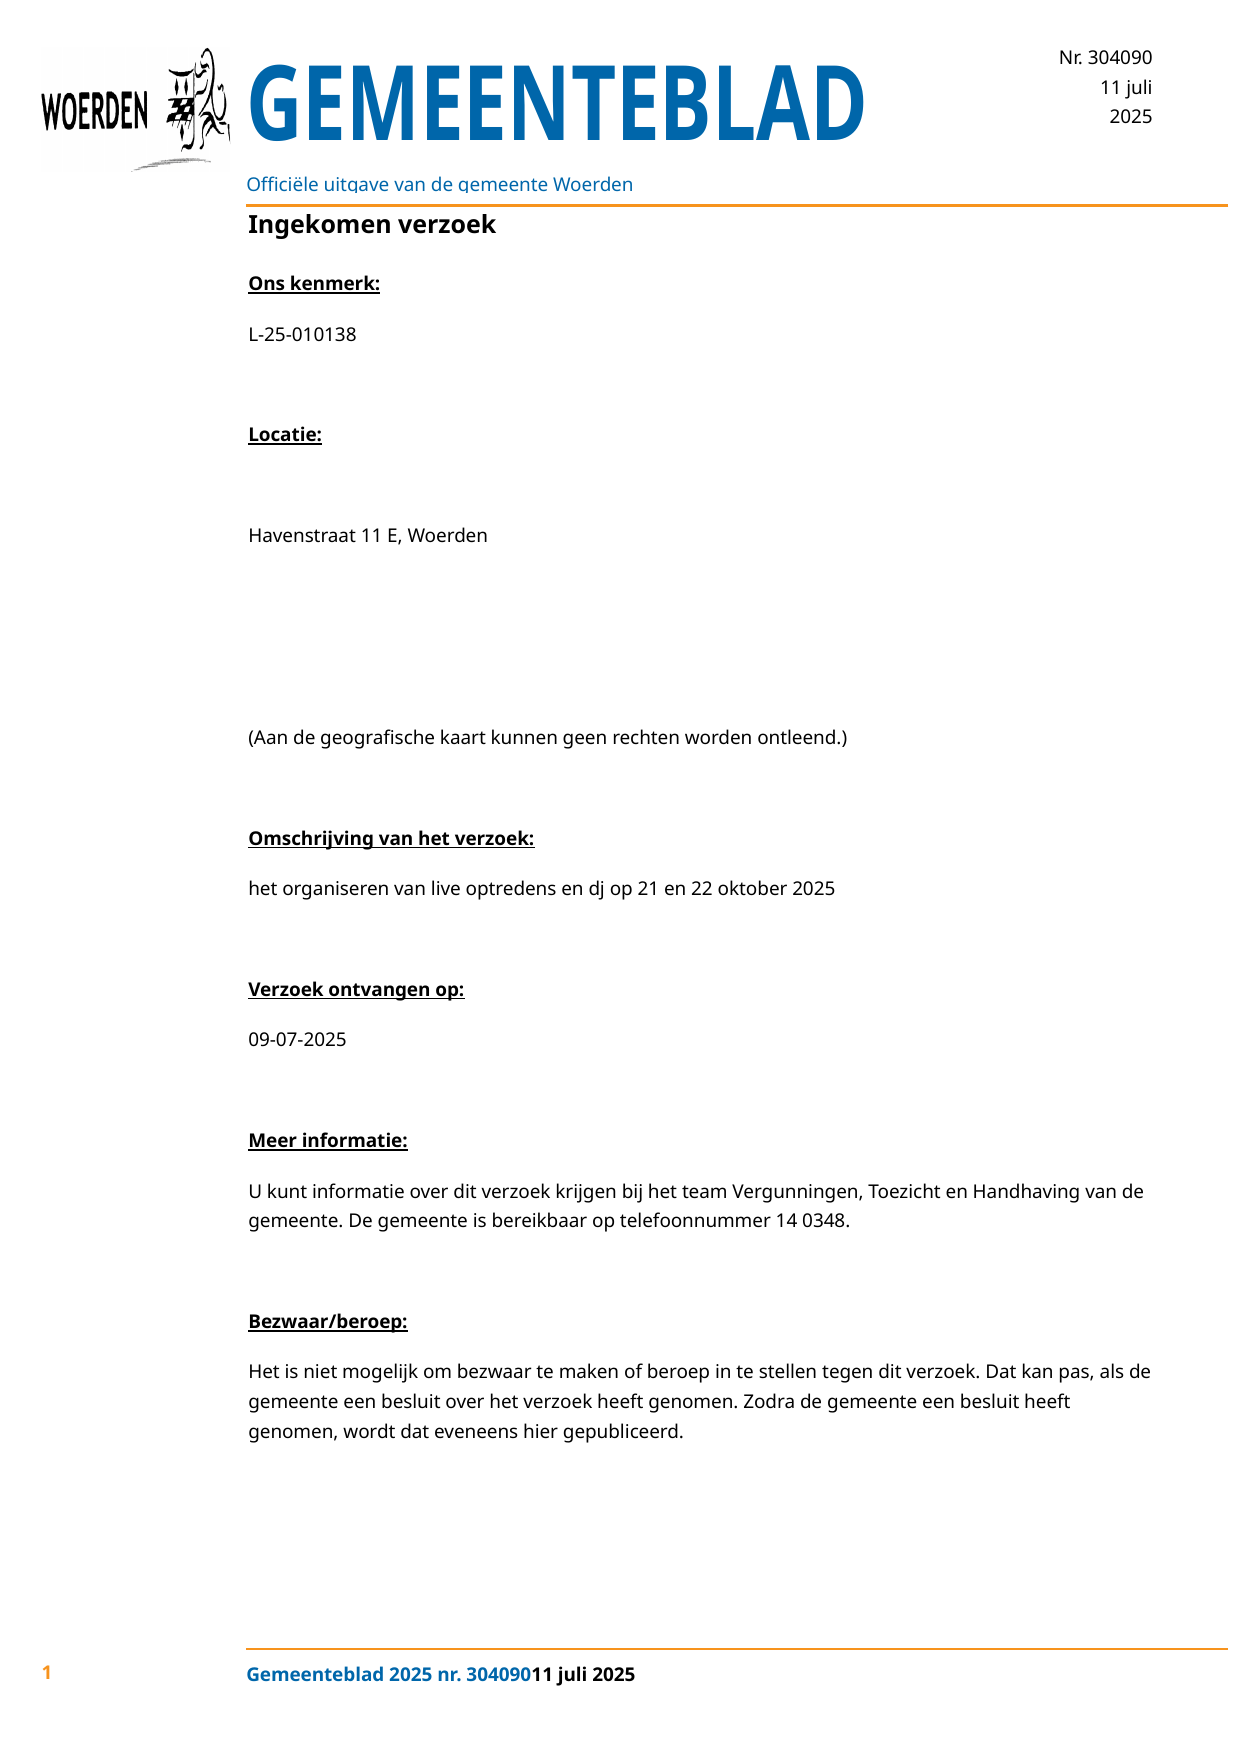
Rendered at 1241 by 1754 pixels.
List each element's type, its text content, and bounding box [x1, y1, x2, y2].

text Omschrijving van het verzoek: [248, 825, 1152, 851]
text het organiseren van live optredens en dj op 21 en 22 oktober 2025 [248, 875, 1152, 901]
text L-25-010138 [248, 321, 1152, 346]
text Het is niet mogelijk om bezwaar te maken of beroep in te stellen tegen dit verzoek. Dat kan pas, als de gemeente een besluit over het verzoek heeft genomen. Zodra de gemeente een besluit heeft genomen, wordt dat eveneens hier gepubliceerd. [248, 1359, 1152, 1443]
text 09-07-2025 [248, 1027, 1152, 1052]
text Bezwaar/beroep: [248, 1308, 1152, 1334]
text U kunt informatie over dit verzoek krijgen bij het team Vergunningen, Toezicht en Handhaving van de gemeente. De gemeente is bereikbaar op telefoonnummer 14 0348. [248, 1178, 1152, 1233]
text Verzoek ontvangen op: [248, 976, 1152, 1002]
text Havenstraat 11 E, Woerden [248, 522, 1152, 548]
text Ons kenmerk: [248, 270, 1152, 296]
picture [41, 47, 231, 172]
text Ingekomen verzoek [248, 207, 1152, 241]
text Locatie: [248, 422, 1152, 447]
text (Aan de geografische kaart kunnen geen rechten worden ontleend.) [248, 724, 1152, 750]
text Meer informatie: [248, 1127, 1152, 1153]
